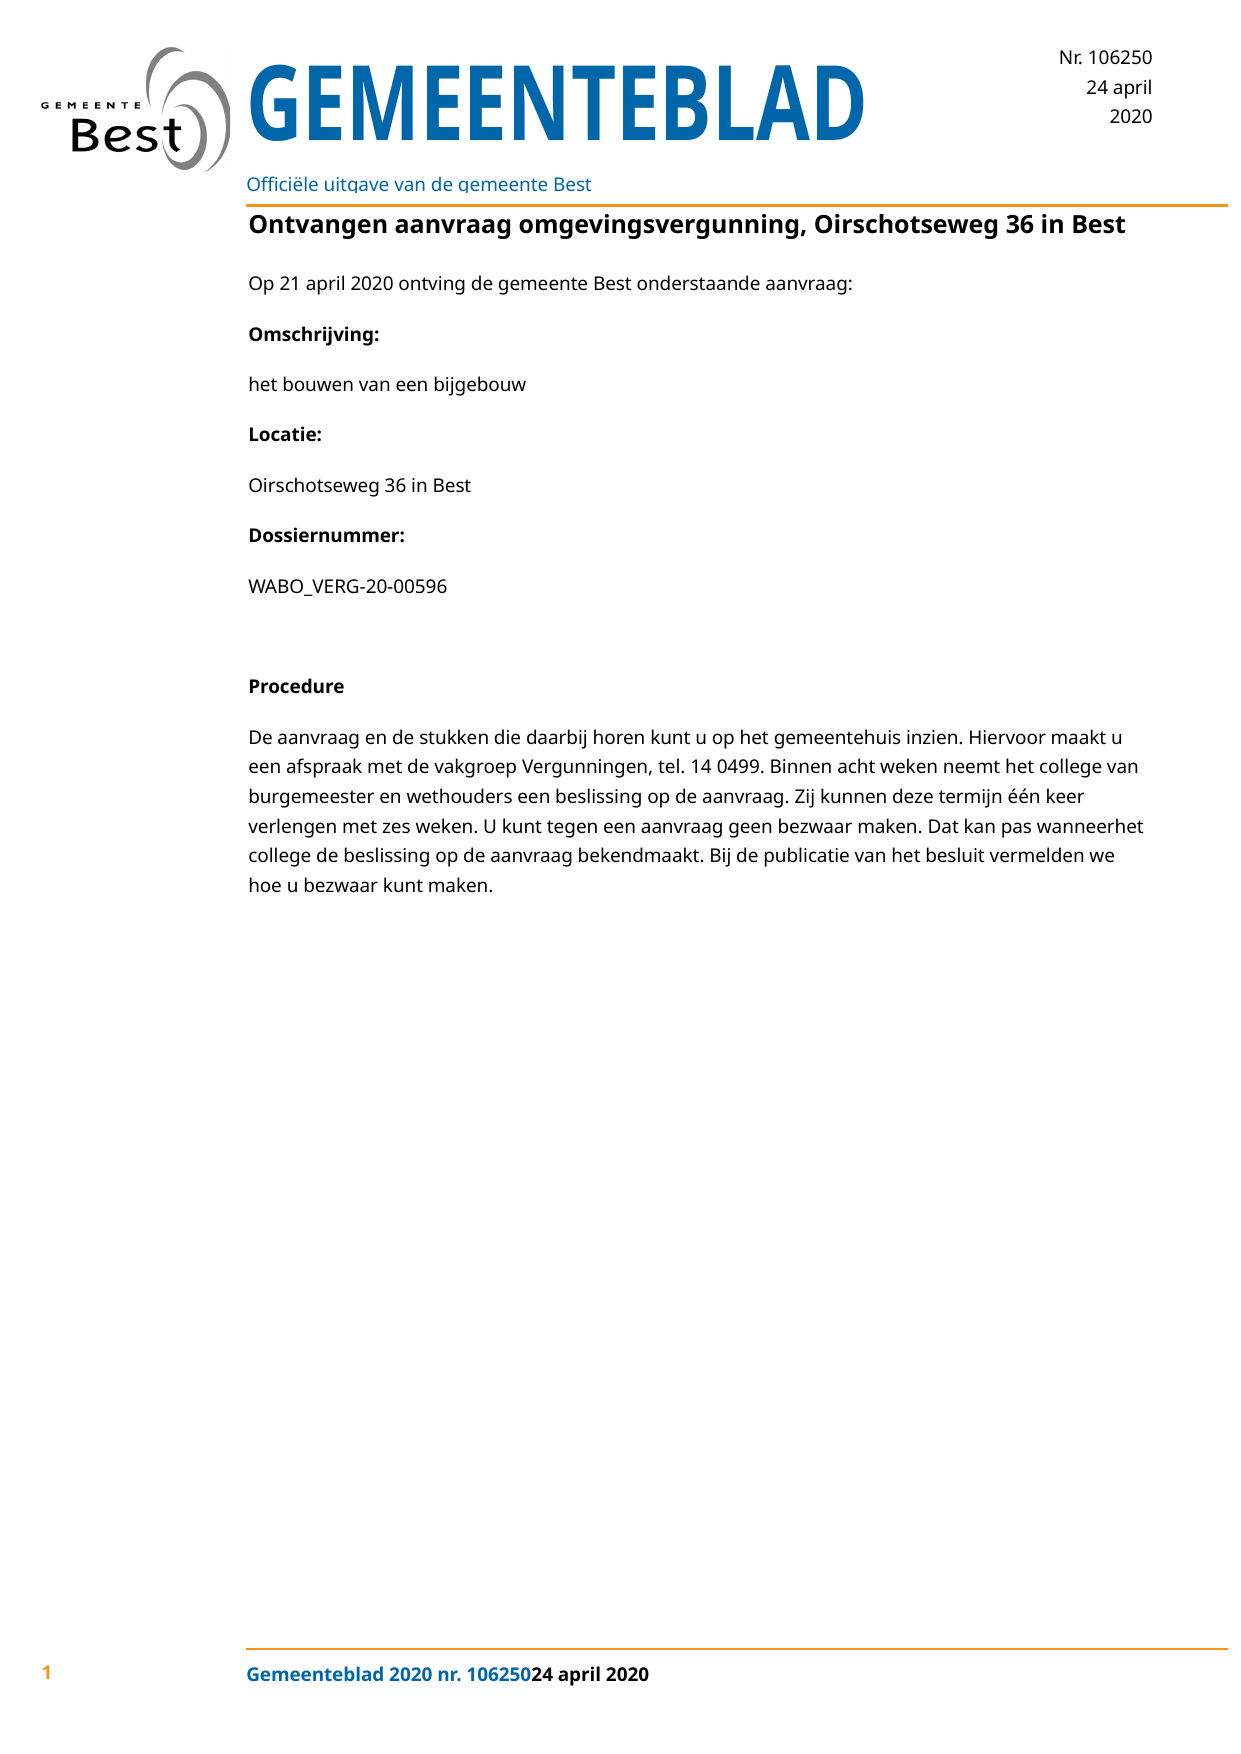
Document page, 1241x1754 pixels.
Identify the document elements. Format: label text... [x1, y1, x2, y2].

text het bouwen van een bijgebouw [248, 371, 1152, 397]
text Op 21 april 2020 ontving de gemeente Best onderstaande aanvraag: [248, 270, 1152, 296]
text Oirschotseweg 36 in Best [248, 472, 1152, 498]
text De aanvraag en de stukken die daarbij horen kunt u op het gemeentehuis inzien. Hiervoor maakt u een afspraak met de vakgroep Vergunningen, tel. 14 0499. Binnen acht weken neemt het college van burgemeester en wethouders een beslissing op de aanvraag. Zij kunnen deze termijn één keer verlengen met zes weken. U kunt tegen een aanvraag geen bezwaar maken. Dat kan pas wanneerhet college de beslissing op de aanvraag bekendmaakt. Bij de publicatie van het besluit vermelden we hoe u bezwaar kunt maken. [248, 724, 1152, 898]
text WABO_VERG-20-00596 [248, 573, 1152, 598]
picture [41, 47, 231, 172]
text Omschrijving: [248, 321, 1152, 346]
text Procedure [248, 674, 1152, 699]
text Ontvangen aanvraag omgevingsvergunning, Oirschotseweg 36 in Best [248, 207, 1152, 241]
text Dossiernummer: [248, 522, 1152, 548]
text Locatie: [248, 422, 1152, 447]
